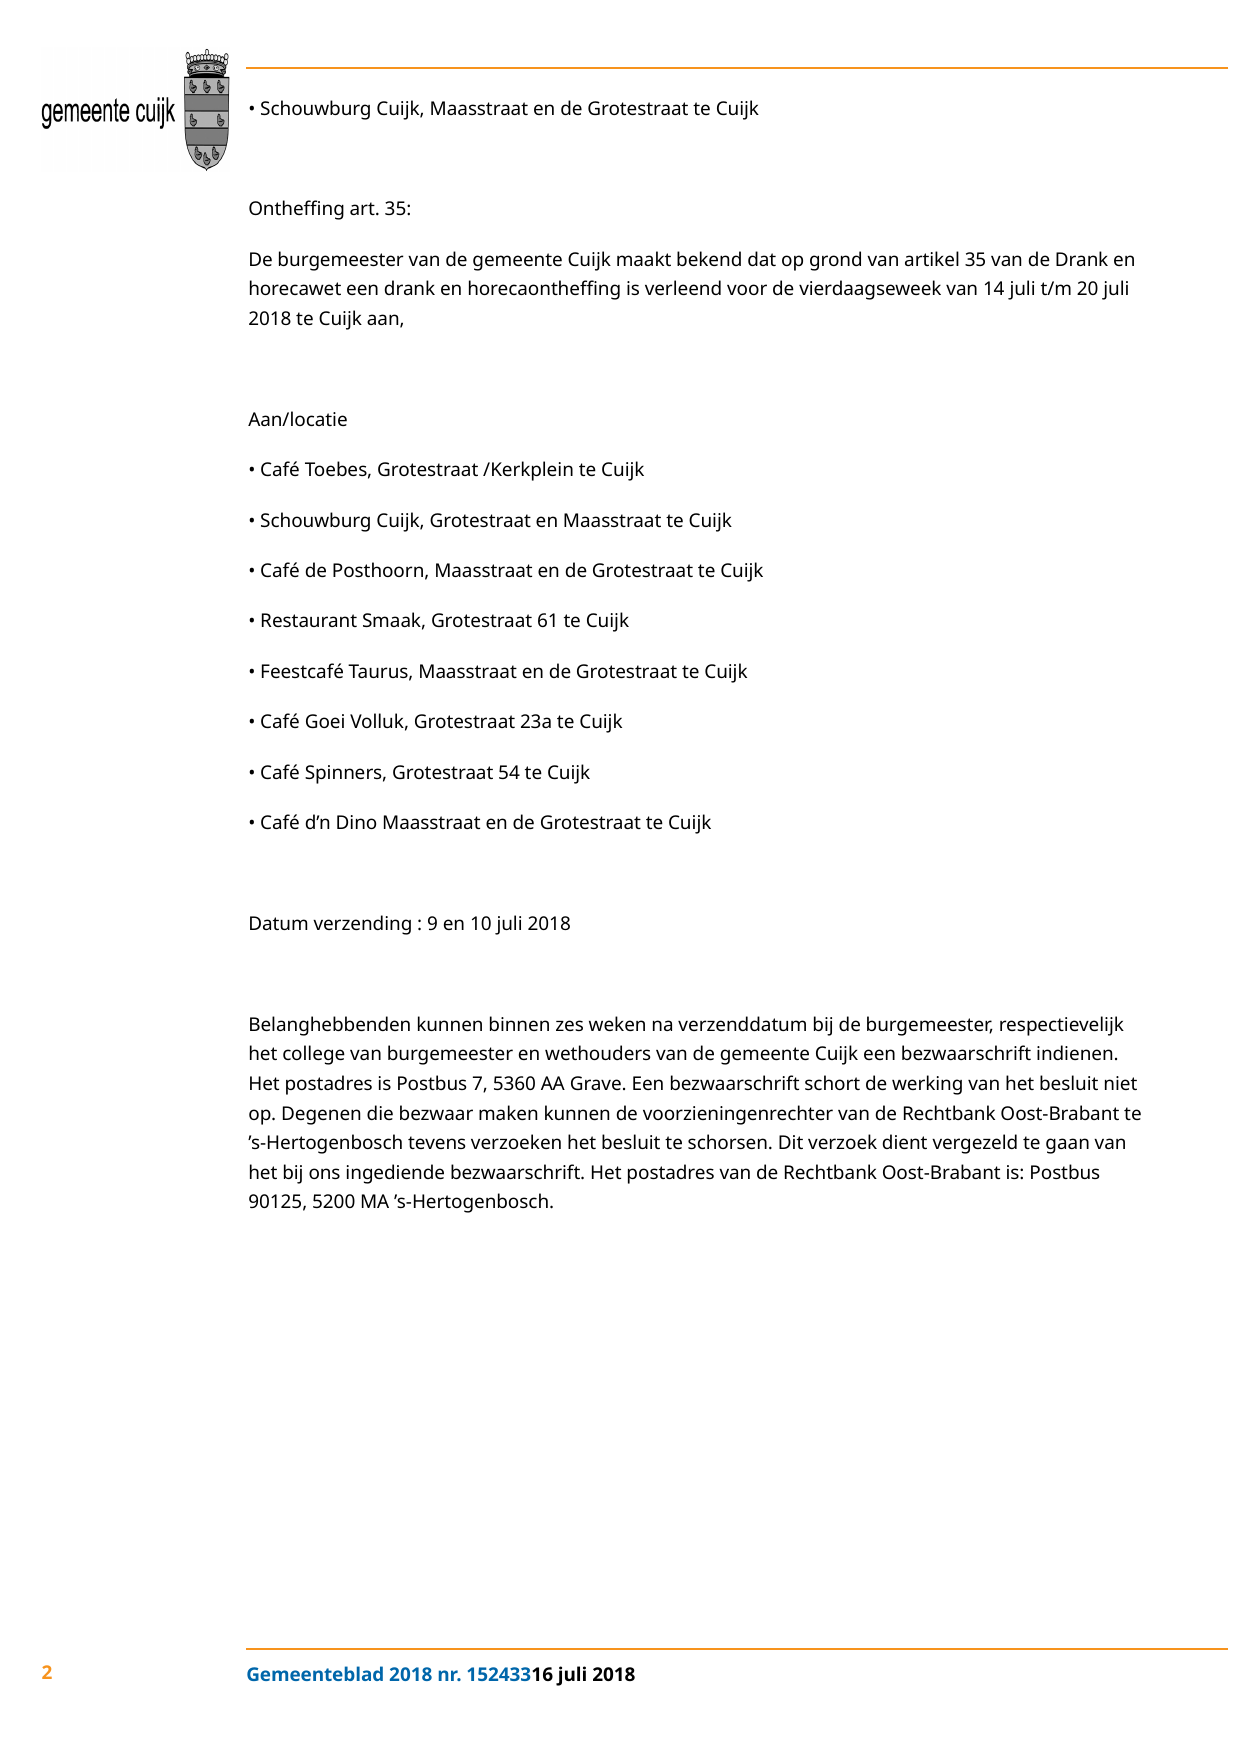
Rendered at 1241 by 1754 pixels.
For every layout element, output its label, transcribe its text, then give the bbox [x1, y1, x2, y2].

text Aan/locatie [248, 406, 1152, 432]
text • Café d’n Dino Maasstraat en de Grotestraat te Cuijk [248, 809, 1152, 835]
text • Schouwburg Cuijk, Grotestraat en Maasstraat te Cuijk [248, 507, 1152, 533]
picture [41, 47, 231, 172]
text • Café Toebes, Grotestraat /Kerkplein te Cuijk [248, 456, 1152, 482]
text • Café de Posthoorn, Maasstraat en de Grotestraat te Cuijk [248, 557, 1152, 583]
text De burgemeester van de gemeente Cuijk maakt bekend dat op grond van artikel 35 van de Drank en horecawet een drank en horecaontheffing is verleend voor de vierdaagseweek van 14 juli t/m 20 juli 2018 te Cuijk aan, [248, 246, 1152, 331]
text Datum verzending : 9 en 10 juli 2018 [248, 910, 1152, 936]
text • Restaurant Smaak, Grotestraat 61 te Cuijk [248, 608, 1152, 633]
text Belanghebbenden kunnen binnen zes weken na verzenddatum bij de burgemeester, respectievelijk het college van burgemeester en wethouders van de gemeente Cuijk een bezwaarschrift indienen. Het postadres is Postbus 7, 5360 AA Grave. Een bezwaarschrift schort de werking van het besluit niet op. Degenen die bezwaar maken kunnen de voorzieningenrechter van de Rechtbank Oost-Brabant te ’s-Hertogenbosch tevens verzoeken het besluit te schorsen. Dit verzoek dient vergezeld te gaan van het bij ons ingediende bezwaarschrift. Het postadres van de Rechtbank Oost-Brabant is: Postbus 90125, 5200 MA ’s-Hertogenbosch. [248, 1011, 1152, 1214]
text • Feestcafé Taurus, Maasstraat en de Grotestraat te Cuijk [248, 658, 1152, 684]
text • Schouwburg Cuijk, Maasstraat en de Grotestraat te Cuijk [248, 95, 1152, 121]
text • Café Spinners, Grotestraat 54 te Cuijk [248, 759, 1152, 785]
text Ontheffing art. 35: [248, 196, 1152, 221]
text • Café Goei Volluk, Grotestraat 23a te Cuijk [248, 708, 1152, 734]
